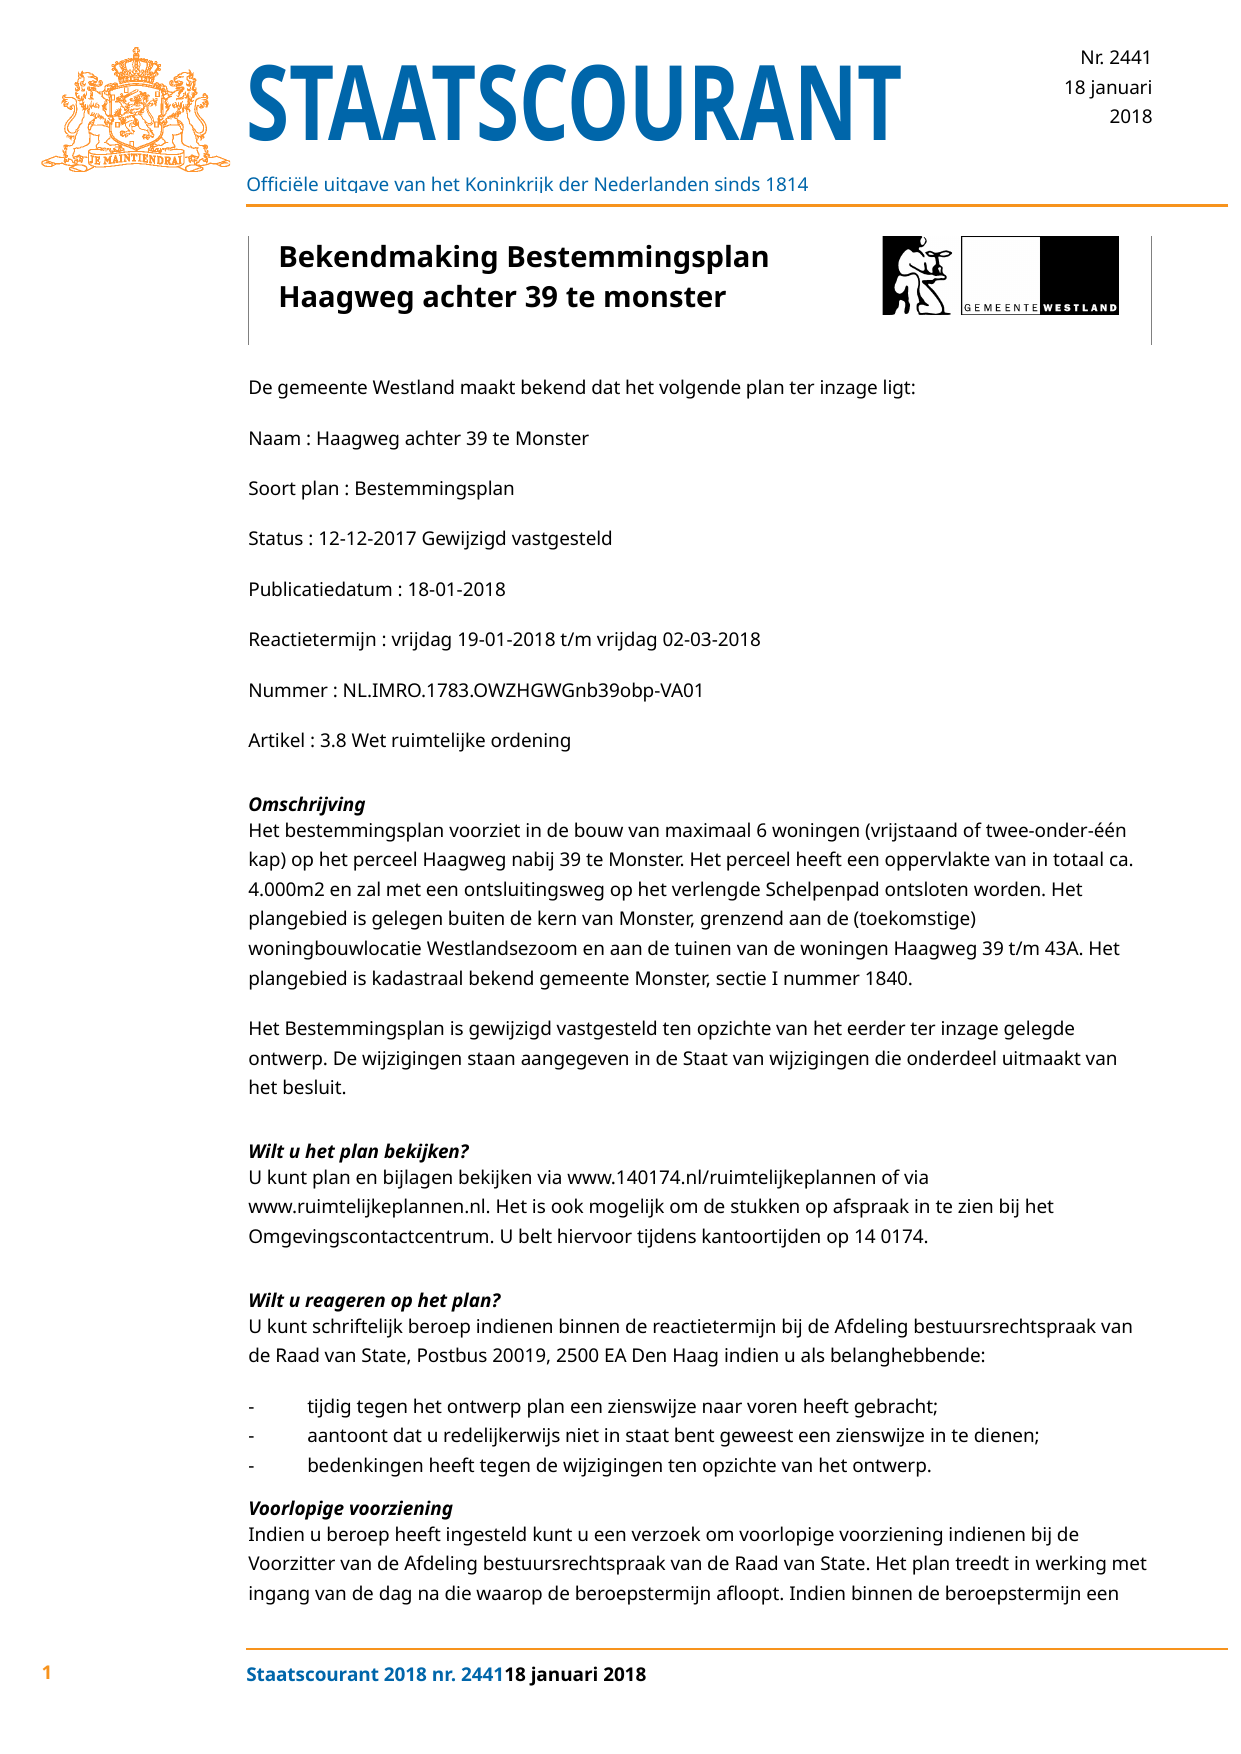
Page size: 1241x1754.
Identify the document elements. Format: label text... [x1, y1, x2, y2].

table_header Bekendmaking Bestemmingsplan Haagweg achter 39 te monster [249, 236, 850, 345]
text Het bestemmingsplan voorziet in de bouw van maximaal 6 woningen (vrijstaand of twee-onder-één kap) op het perceel Haagweg nabij 39 te Monster. Het perceel heeft een oppervlakte van in totaal ca. 4.000m2 en zal met een ontsluitingsweg op het verlengde Schelpenpad ontsloten worden. Het plangebied is gelegen buiten de kern van Monster, grenzend aan de (toekomstige) woningbouwlocatie Westlandsezoom en aan de tuinen van de woningen Haagweg 39 t/m 43A. Het plangebied is kadastraal bekend gemeente Monster, sectie I nummer 1840. [248, 817, 1152, 991]
text U kunt schriftelijk beroep indienen binnen de reactietermijn bij de Afdeling bestuursrechtspraak van de Raad van State, Postbus 20019, 2500 EA Den Haag indien u als belanghebbende: [248, 1313, 1152, 1368]
picture [882, 236, 1119, 315]
text Het Bestemmingsplan is gewijzigd vastgesteld ten opzichte van het eerder ter inzage gelegde ontwerp. De wijzigingen staan aangegeven in de Staat van wijzigingen die onderdeel uitmaakt van het besluit. [248, 1015, 1152, 1100]
list bedenkingen heeft tegen de wijzigingen ten opzichte van het ontwerp. [248, 1452, 1152, 1478]
table_header [850, 236, 1151, 345]
text Reactietermijn : vrijdag 19-01-2018 t/m vrijdag 02-03-2018 [248, 626, 1152, 652]
text Wilt u het plan bekijken? [248, 1138, 1152, 1164]
text Publicatiedatum : 18-01-2018 [248, 576, 1152, 602]
text Naam : Haagweg achter 39 te Monster [248, 425, 1152, 450]
text Nummer : NL.IMRO.1783.OWZHGWGnb39obp-VA01 [248, 677, 1152, 702]
text U kunt plan en bijlagen bekijken via www.140174.nl/ruimtelijkeplannen of via www.ruimtelijkeplannen.nl. Het is ook mogelijk om de stukken op afspraak in te zien bij het Omgevingscontactcentrum. U belt hiervoor tijdens kantoortijden op 14 0174. [248, 1164, 1152, 1249]
text Omschrijving [248, 791, 1152, 817]
picture [41, 47, 231, 172]
text Voorlopige voorziening [248, 1495, 1152, 1521]
text Wilt u reageren op het plan? [248, 1287, 1152, 1313]
text Indien u beroep heeft ingesteld kunt u een verzoek om voorlopige voorziening indienen bij de Voorzitter van de Afdeling bestuursrechtspraak van de Raad van State. Het plan treedt in werking met ingang van de dag na die waarop de beroepstermijn afloopt. Indien binnen de beroepstermijn een [248, 1521, 1152, 1606]
text Artikel : 3.8 Wet ruimtelijke ordening [248, 727, 1152, 753]
list aantoont dat u redelijkerwijs niet in staat bent geweest een zienswijze in te dienen; [248, 1422, 1152, 1448]
text Soort plan : Bestemmingsplan [248, 475, 1152, 501]
text Status : 12-12-2017 Gewijzigd vastgesteld [248, 526, 1152, 551]
text De gemeente Westland maakt bekend dat het volgende plan ter inzage ligt: [248, 374, 1152, 400]
list tijdig tegen het ontwerp plan een zienswijze naar voren heeft gebracht; [248, 1393, 1152, 1419]
